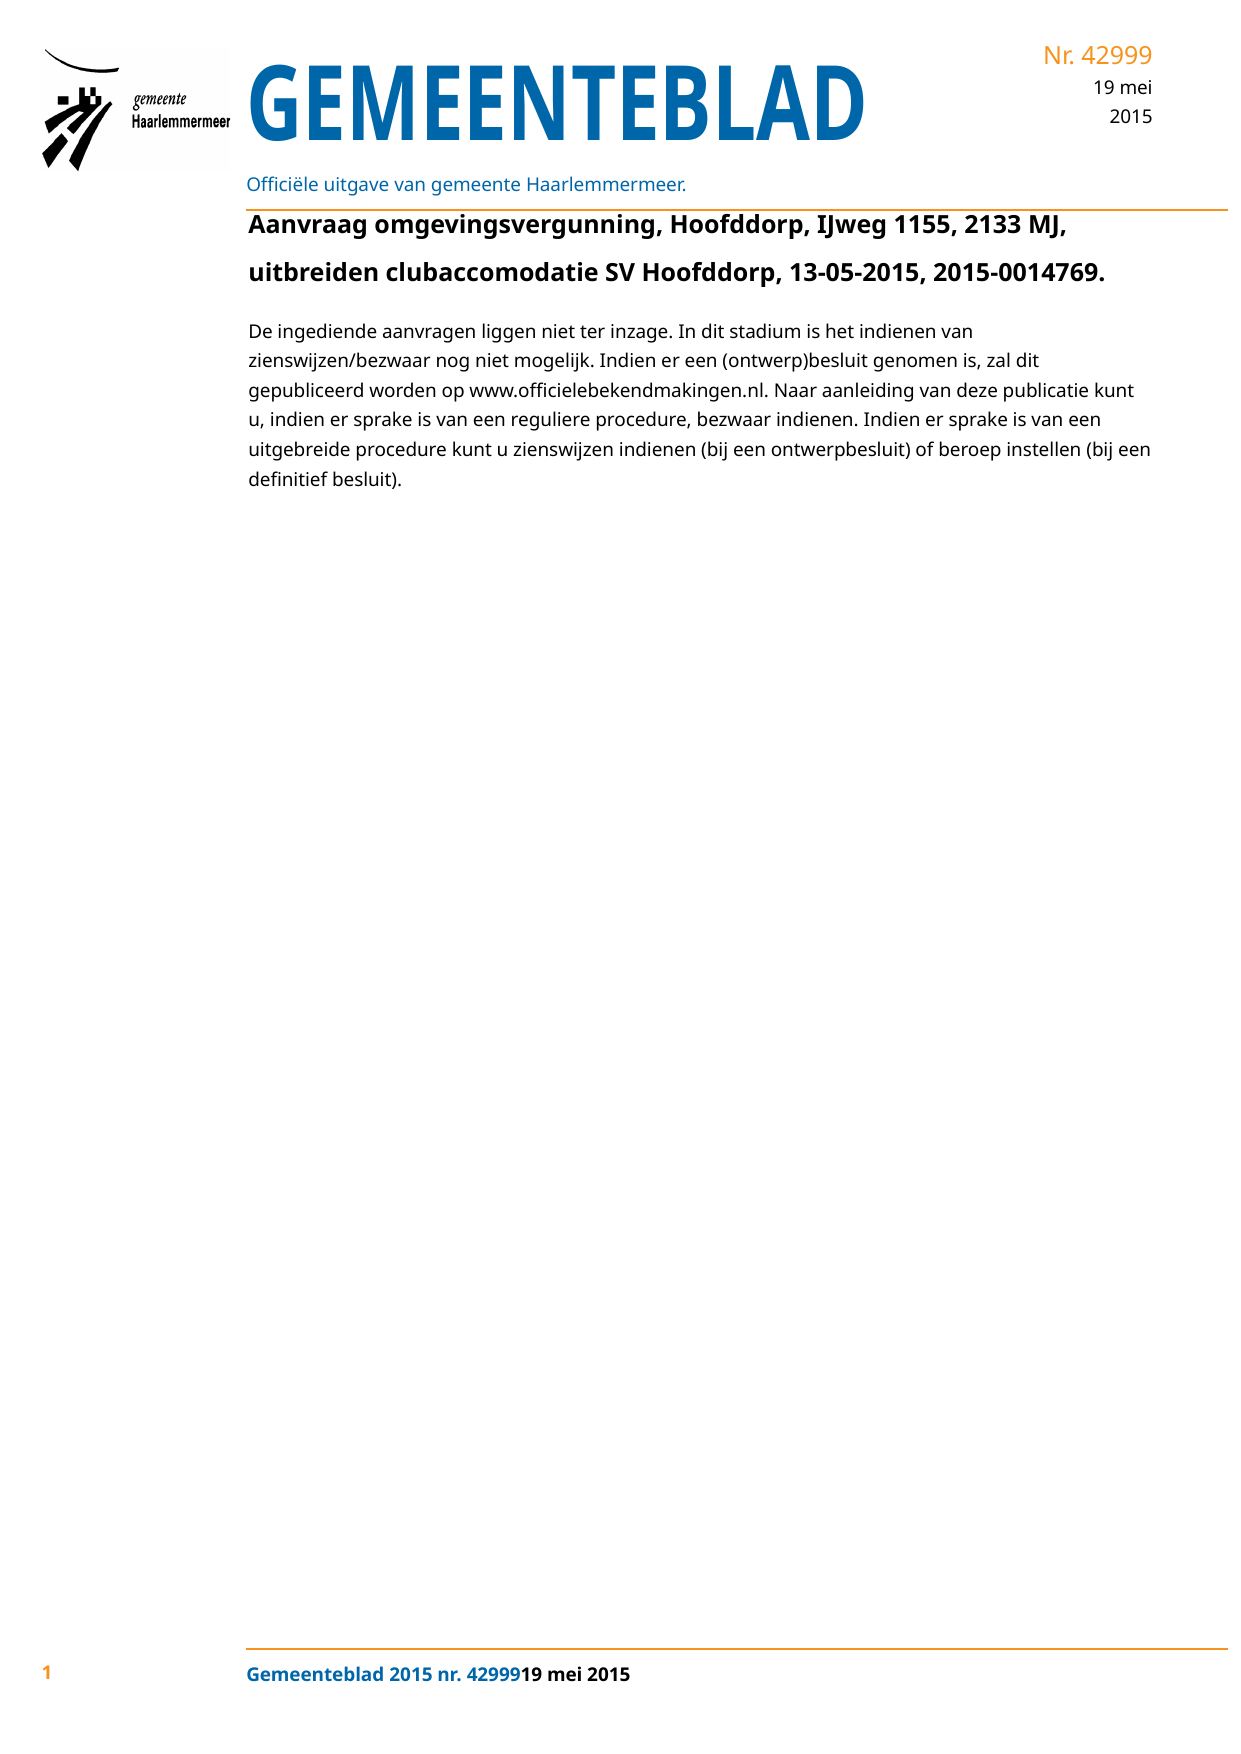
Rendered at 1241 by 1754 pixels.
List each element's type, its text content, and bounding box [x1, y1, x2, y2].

text Aanvraag omgevingsvergunning, Hoofddorp, IJweg 1155, 2133 MJ, uitbreiden clubaccomodatie SV Hoofddorp, 13-05-2015, 2015-0014769. [248, 211, 1152, 288]
text De ingediende aanvragen liggen niet ter inzage. In dit stadium is het indienen van zienswijzen/bezwaar nog niet mogelijk. Indien er een (ontwerp)besluit genomen is, zal dit gepubliceerd worden op www.officielebekendmakingen.nl. Naar aanleiding van deze publicatie kunt u, indien er sprake is van een reguliere procedure, bezwaar indienen. Indien er sprake is van een uitgebreide procedure kunt u zienswijzen indienen (bij een ontwerpbesluit) of beroep instellen (bij een definitief besluit). [248, 318, 1152, 492]
picture [41, 47, 231, 172]
